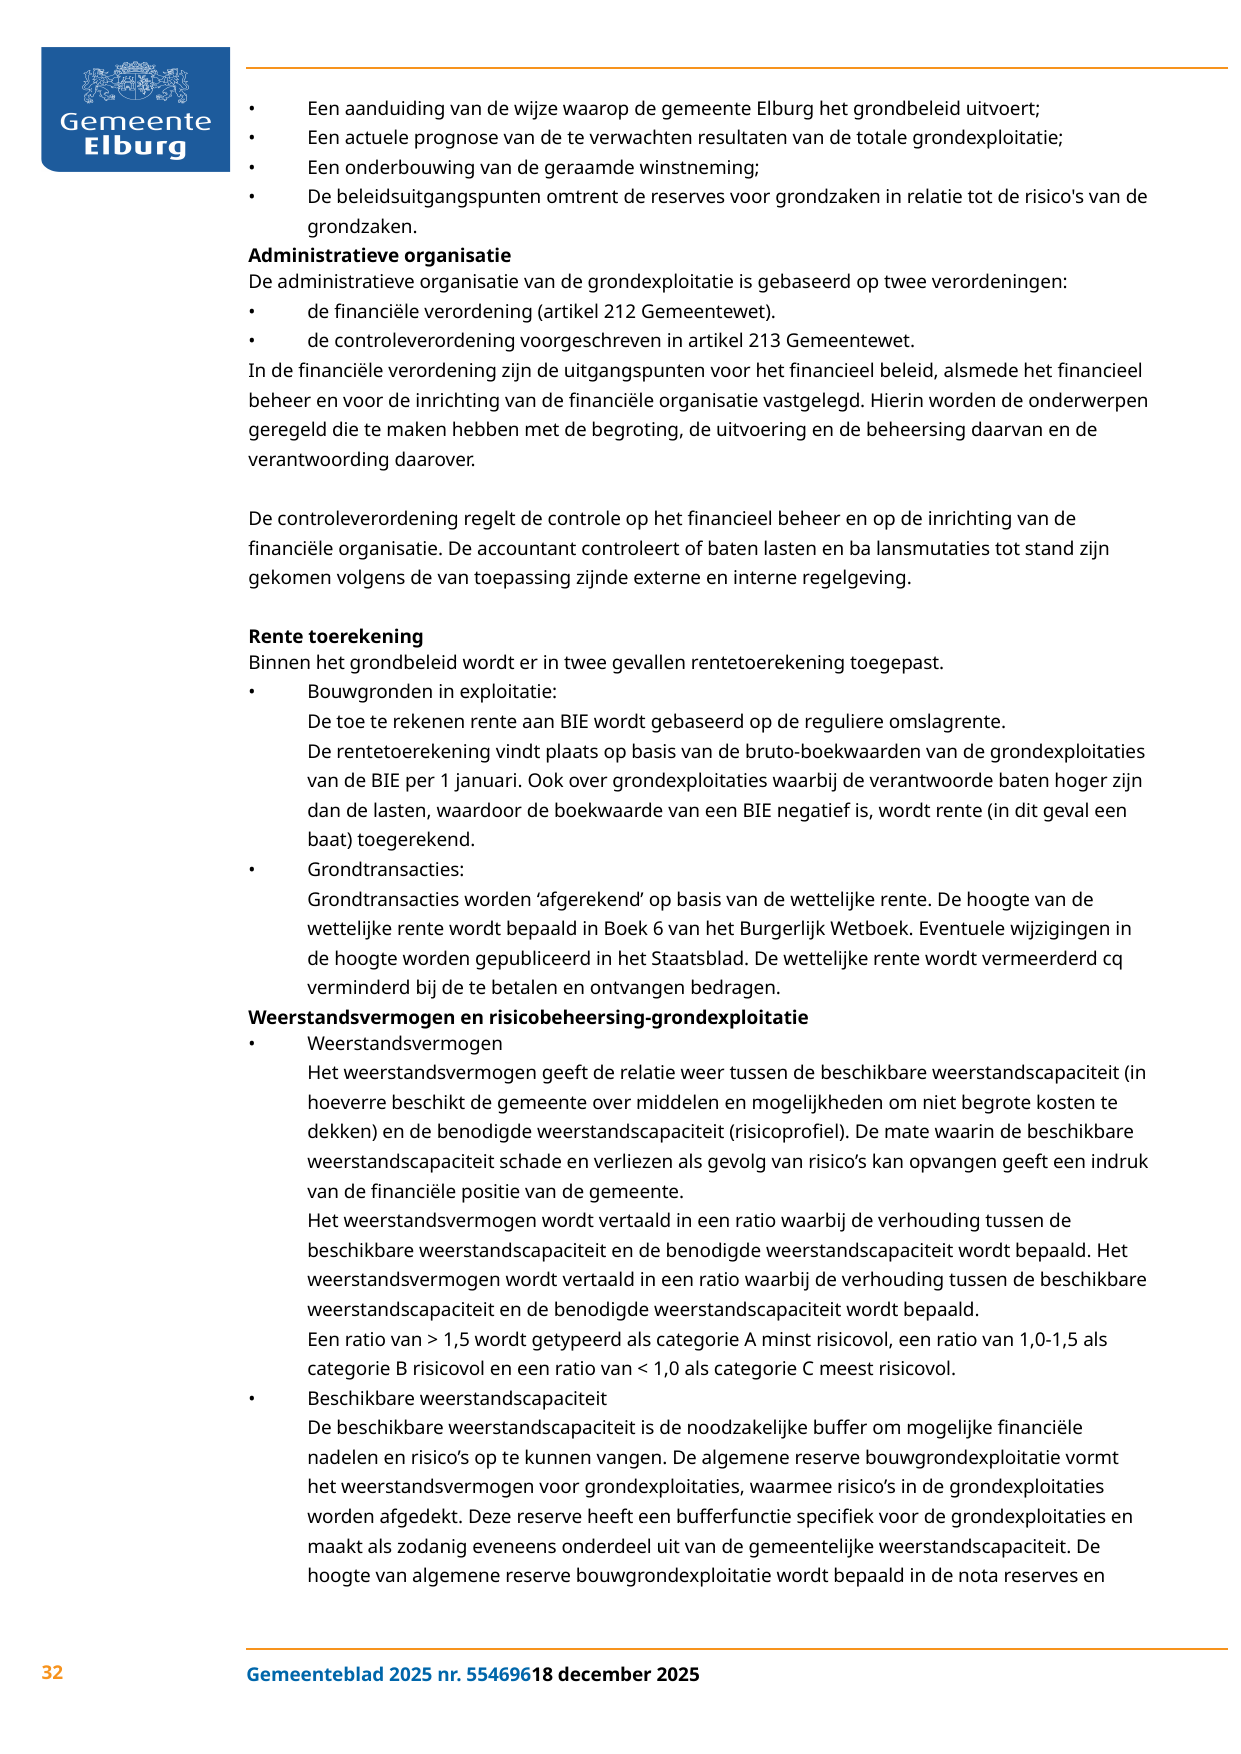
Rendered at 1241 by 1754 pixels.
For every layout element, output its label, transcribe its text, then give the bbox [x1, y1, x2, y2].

list Beschikbare weerstandscapaciteit [248, 1385, 1152, 1411]
list Bouwgronden in exploitatie: [248, 679, 1152, 704]
picture [41, 47, 231, 172]
list De rentetoerekening vindt plaats op basis van de bruto-boekwaarden van de grondexploitaties van de BIE per 1 januari. Ook over grondexploitaties waarbij de verantwoorde baten hoger zijn dan de lasten, waardoor de boekwaarde van een BIE negatief is, wordt rente (in dit geval een baat) toegerekend. [248, 738, 1152, 852]
text Rente toerekening [248, 623, 1152, 649]
text De controleverordening regelt de controle op het financieel beheer en op de inrichting van de financiële organisatie. De accountant controleert of baten lasten en ba lansmutaties tot stand zijn gekomen volgens de van toepassing zijnde externe en interne regelgeving. [248, 505, 1152, 590]
list Een onderbouwing van de geraamde winstneming; [248, 154, 1152, 180]
list Een aanduiding van de wijze waarop de gemeente Elburg het grondbeleid uitvoert; [248, 95, 1152, 121]
list Grondtransacties: [248, 856, 1152, 882]
list De beschikbare weerstandscapaciteit is de noodzakelijke buffer om mogelijke financiële nadelen en risico’s op te kunnen vangen. De algemene reserve bouwgrondexploitatie vormt het weerstandsvermogen voor grondexploitaties, waarmee risico’s in de grondexploitaties worden afgedekt. Deze reserve heeft een bufferfunctie specifiek voor de grondexploitaties en maakt als zodanig eveneens onderdeel uit van de gemeentelijke weerstandscapaciteit. De hoogte van algemene reserve bouwgrondexploitatie wordt bepaald in de nota reserves en [248, 1414, 1152, 1588]
list Het weerstandsvermogen wordt vertaald in een ratio waarbij de verhouding tussen de beschikbare weerstandscapaciteit en de benodigde weerstandscapaciteit wordt bepaald. Het weerstandsvermogen wordt vertaald in een ratio waarbij de verhouding tussen de beschikbare weerstandscapaciteit en de benodigde weerstandscapaciteit wordt bepaald. [248, 1207, 1152, 1322]
list Grondtransacties worden ‘afgerekend’ op basis van de wettelijke rente. De hoogte van de wettelijke rente wordt bepaald in Boek 6 van het Burgerlijk Wetboek. Eventuele wijzigingen in de hoogte worden gepubliceerd in het Staatsblad. De wettelijke rente wordt vermeerderd cq verminderd bij de te betalen en ontvangen bedragen. [248, 886, 1152, 1000]
text Binnen het grondbeleid wordt er in twee gevallen rentetoerekening toegepast. [248, 649, 1152, 675]
list Een ratio van > 1,5 wordt getypeerd als categorie A minst risicovol, een ratio van 1,0-1,5 als categorie B risicovol en een ratio van < 1,0 als categorie C meest risicovol. [248, 1326, 1152, 1381]
text Weerstandsvermogen en risicobeheersing-grondexploitatie [248, 1004, 1152, 1030]
text De administratieve organisatie van de grondexploitatie is gebaseerd op twee verordeningen: [248, 268, 1152, 294]
list de financiële verordening (artikel 212 Gemeentewet). [248, 298, 1152, 324]
list De toe te rekenen rente aan BIE wordt gebaseerd op de reguliere omslagrente. [248, 708, 1152, 734]
list Een actuele prognose van de te verwachten resultaten van de totale grondexploitatie; [248, 124, 1152, 150]
text Administratieve organisatie [248, 243, 1152, 268]
list Weerstandsvermogen [248, 1030, 1152, 1056]
text In de financiële verordening zijn de uitgangspunten voor het financieel beleid, alsmede het financieel beheer en voor de inrichting van de financiële organisatie vastgelegd. Hierin worden de onderwerpen geregeld die te maken hebben met de begroting, de uitvoering en de beheersing daarvan en de verantwoording daarover. [248, 357, 1152, 472]
list de controleverordening voorgeschreven in artikel 213 Gemeentewet. [248, 328, 1152, 353]
list De beleidsuitgangspunten omtrent de reserves voor grondzaken in relatie tot de risico's van de grondzaken. [248, 183, 1152, 239]
list Het weerstandsvermogen geeft de relatie weer tussen de beschikbare weerstandscapaciteit (in hoeverre beschikt de gemeente over middelen en mogelijkheden om niet begrote kosten te dekken) en de benodigde weerstandscapaciteit (risicoprofiel). De mate waarin de beschikbare weerstandscapaciteit schade en verliezen als gevolg van risico’s kan opvangen geeft een indruk van de financiële positie van de gemeente. [248, 1059, 1152, 1203]
